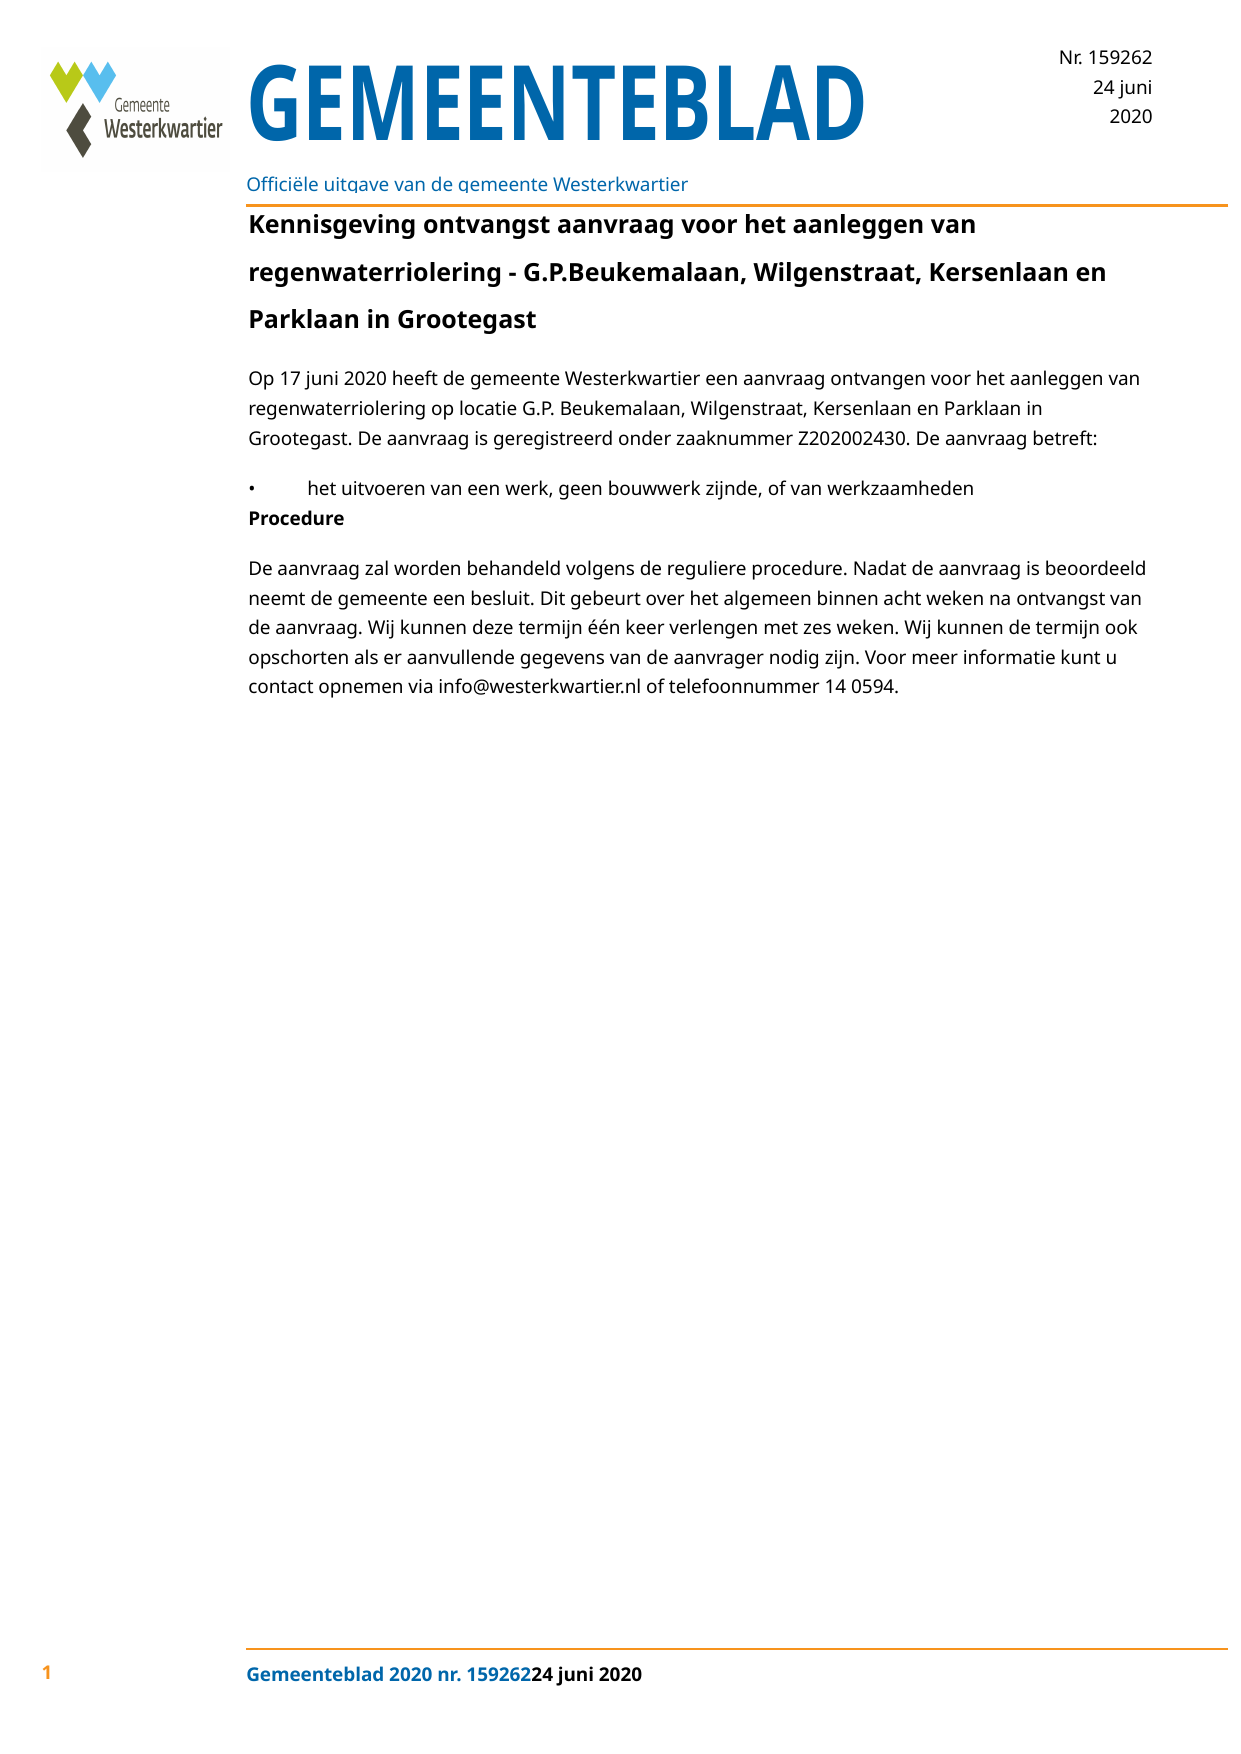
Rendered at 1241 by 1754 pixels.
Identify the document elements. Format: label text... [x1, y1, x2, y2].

list het uitvoeren van een werk, geen bouwwerk zijnde, of van werkzaamheden [248, 475, 1152, 501]
picture [41, 47, 231, 172]
text Procedure [248, 505, 1152, 530]
text De aanvraag zal worden behandeld volgens de reguliere procedure. Nadat de aanvraag is beoordeeld neemt de gemeente een besluit. Dit gebeurt over het algemeen binnen acht weken na ontvangst van de aanvraag. Wij kunnen deze termijn één keer verlengen met zes weken. Wij kunnen de termijn ook opschorten als er aanvullende gegevens van de aanvrager nodig zijn. Voor meer informatie kunt u contact opnemen via info@westerkwartier.nl of telefoonnummer 14 0594. [248, 555, 1152, 699]
text Op 17 juni 2020 heeft de gemeente Westerkwartier een aanvraag ontvangen voor het aanleggen van regenwaterriolering op locatie G.P. Beukemalaan, Wilgenstraat, Kersenlaan en Parklaan in Grootegast. De aanvraag is geregistreerd onder zaaknummer Z202002430. De aanvraag betreft: [248, 366, 1152, 450]
text Kennisgeving ontvangst aanvraag voor het aanleggen van regenwaterriolering - G.P.Beukemalaan, Wilgenstraat, Kersenlaan en Parklaan in Grootegast [248, 207, 1152, 336]
